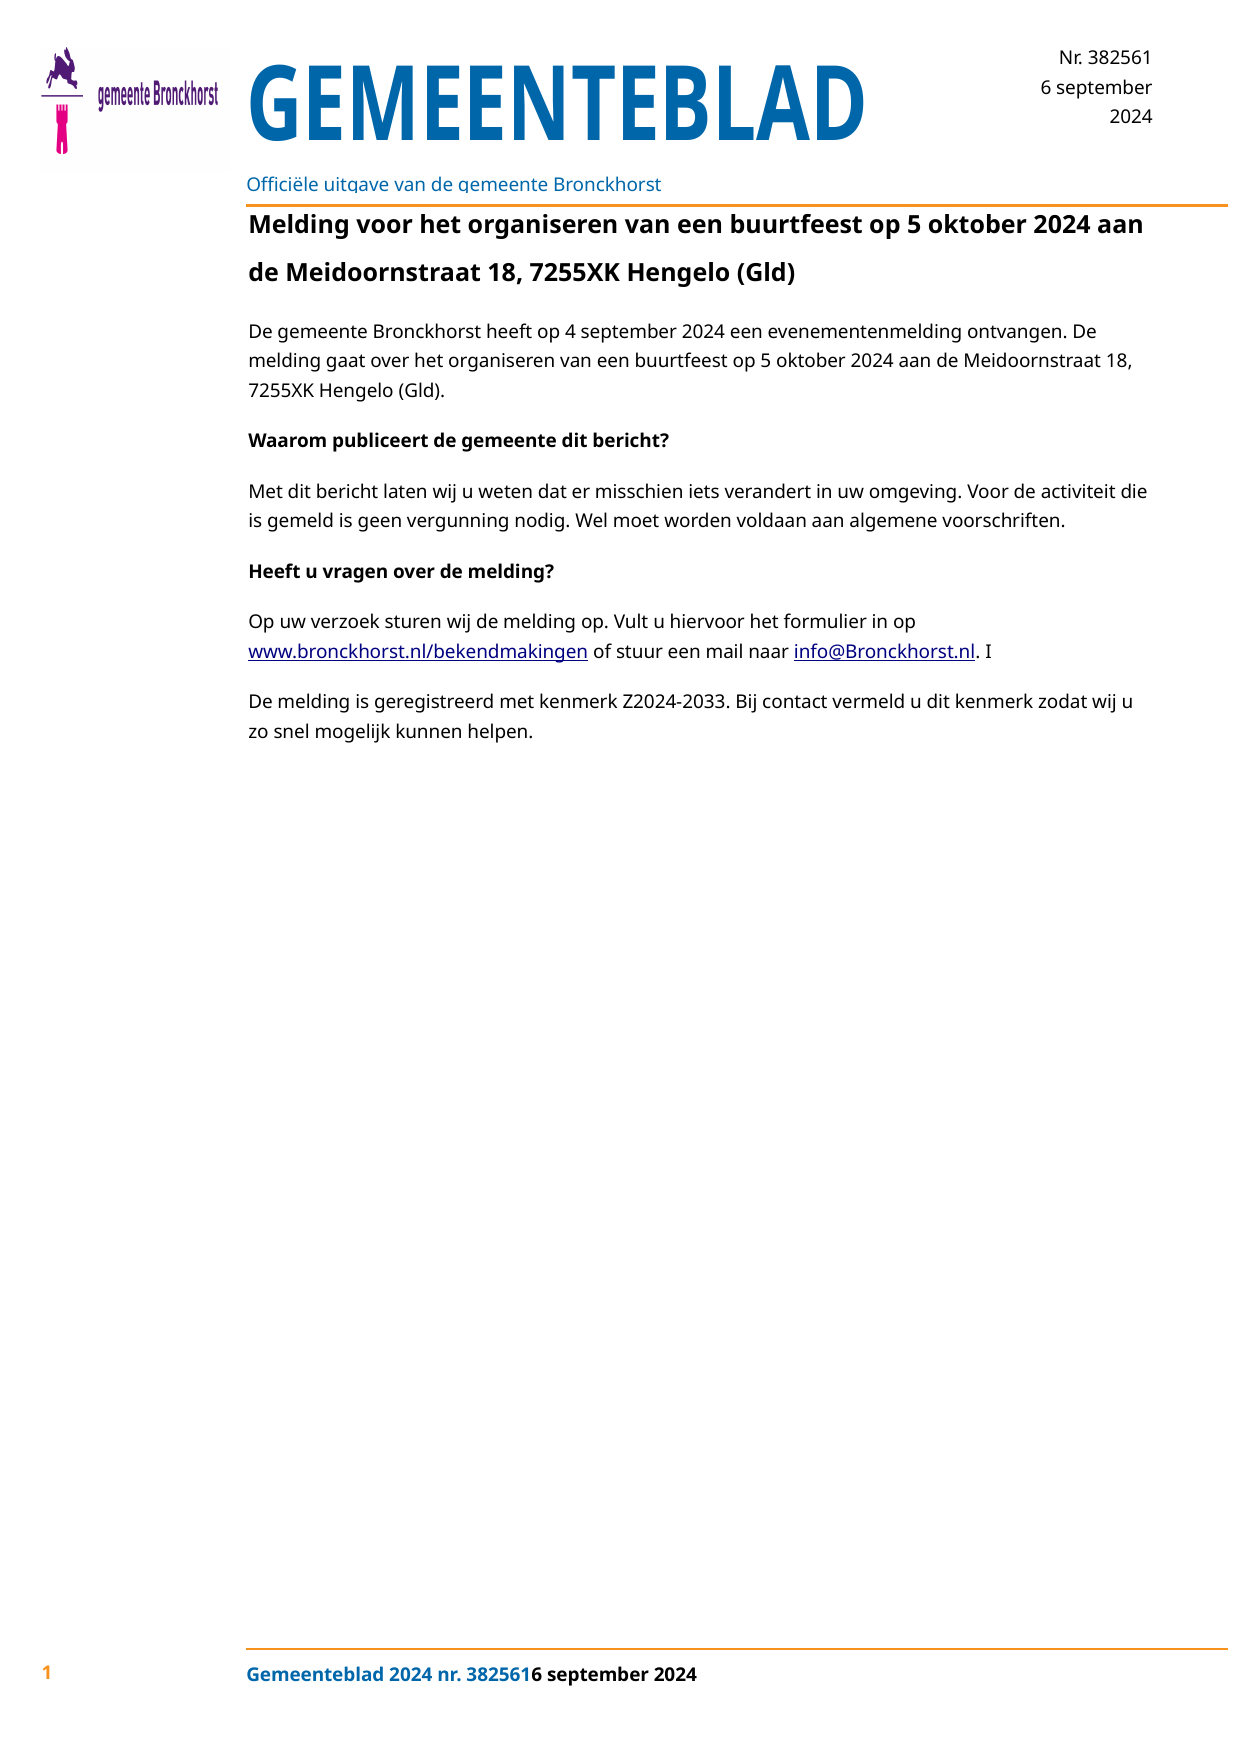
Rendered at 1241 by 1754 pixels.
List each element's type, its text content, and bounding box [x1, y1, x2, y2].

text De gemeente Bronckhorst heeft op 4 september 2024 een evenementenmelding ontvangen. De melding gaat over het organiseren van een buurtfeest op 5 oktober 2024 aan de Meidoornstraat 18, 7255XK Hengelo (Gld). [248, 318, 1152, 403]
picture [41, 47, 231, 172]
text Waarom publiceert de gemeente dit bericht? [248, 427, 1152, 453]
text Op uw verzoek sturen wij de melding op. Vult u hiervoor het formulier in op www.bronckhorst.nl/bekendmakingen of stuur een mail naar info@Bronckhorst.nl. I [248, 608, 1152, 664]
text Met dit bericht laten wij u weten dat er misschien iets verandert in uw omgeving. Voor de activiteit die is gemeld is geen vergunning nodig. Wel moet worden voldaan aan algemene voorschriften. [248, 478, 1152, 533]
text Heeft u vragen over de melding? [248, 558, 1152, 584]
text Melding voor het organiseren van een buurtfeest op 5 oktober 2024 aan de Meidoornstraat 18, 7255XK Hengelo (Gld) [248, 207, 1152, 288]
text De melding is geregistreerd met kenmerk Z2024-2033. Bij contact vermeld u dit kenmerk zodat wij u zo snel mogelijk kunnen helpen. [248, 688, 1152, 744]
